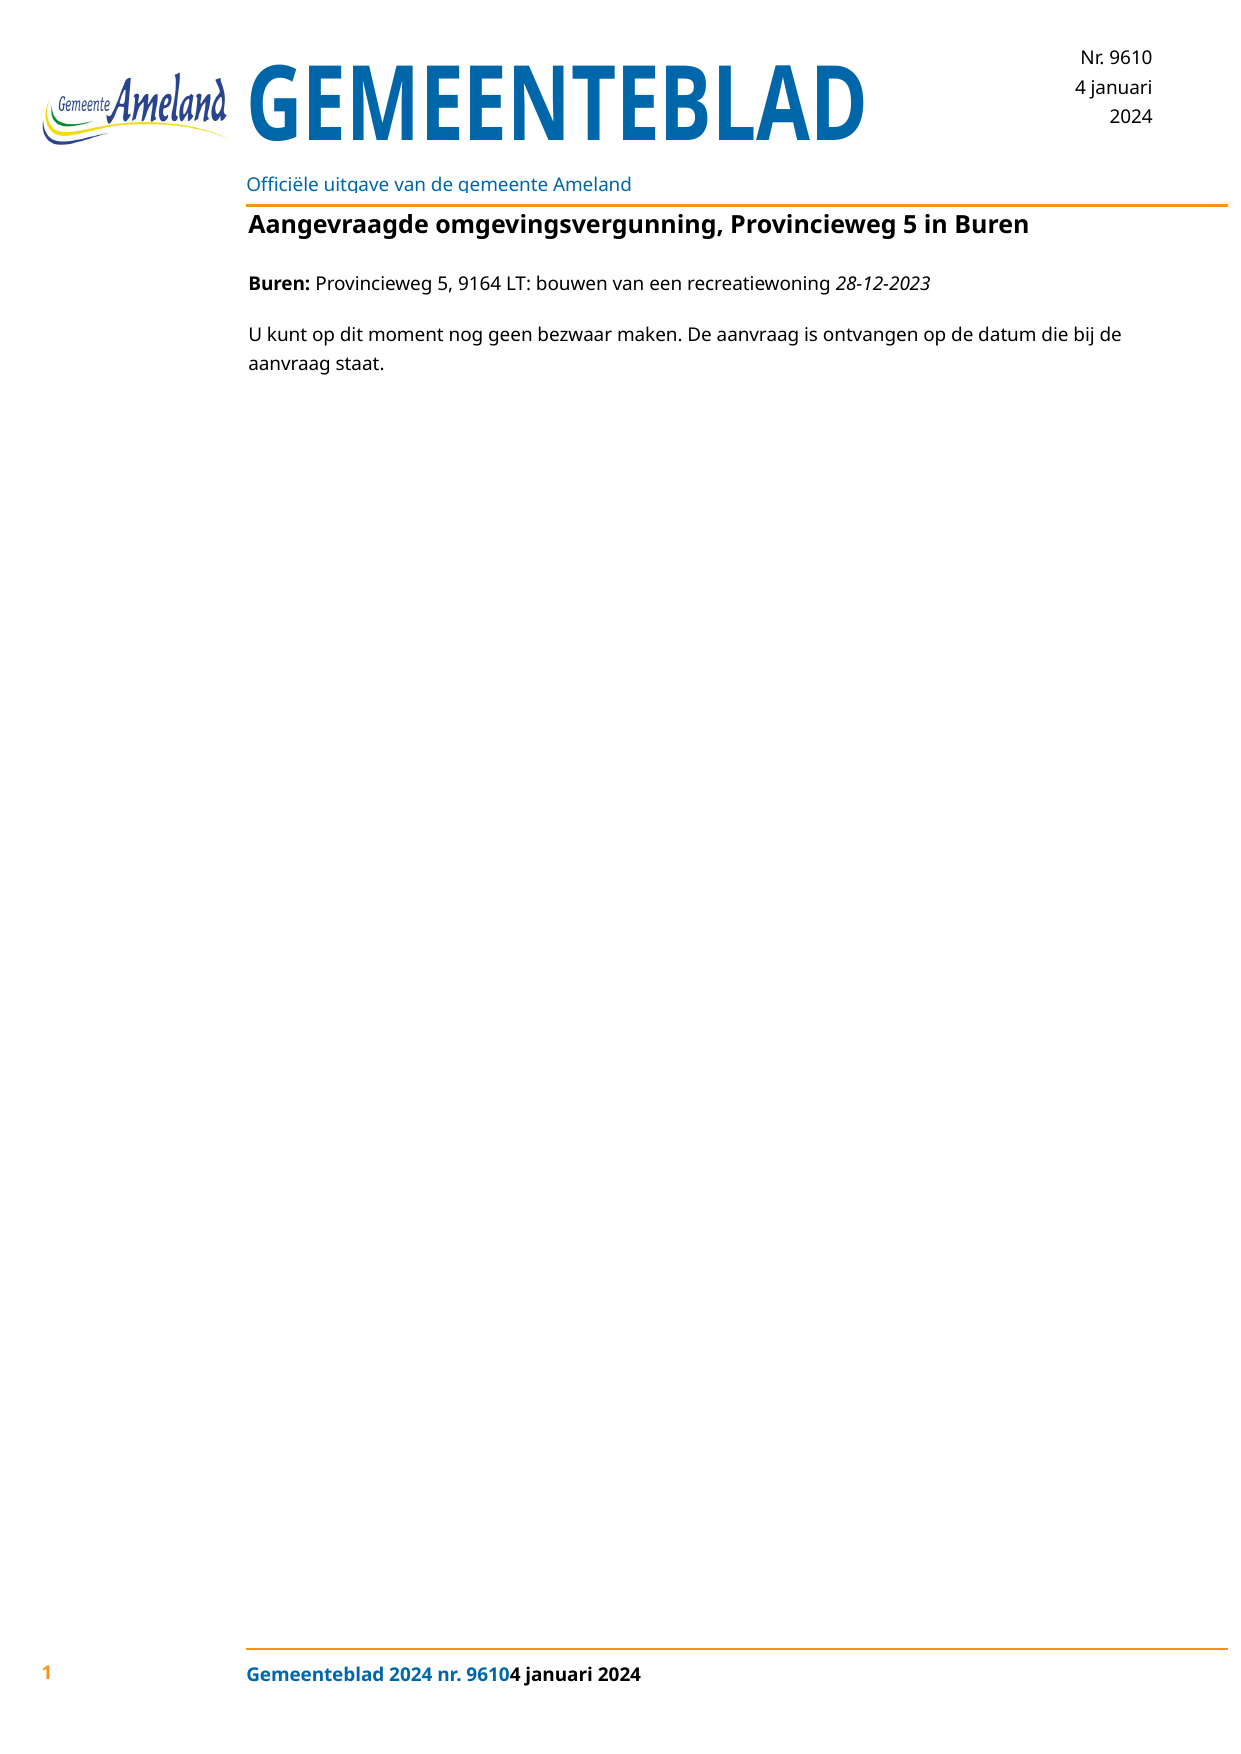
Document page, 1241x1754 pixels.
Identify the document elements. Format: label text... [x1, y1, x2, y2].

text U kunt op dit moment nog geen bezwaar maken. De aanvraag is ontvangen op de datum die bij de aanvraag staat. [248, 321, 1152, 376]
text Aangevraagde omgevingsvergunning, Provincieweg 5 in Buren [248, 207, 1152, 241]
text Buren: Provincieweg 5, 9164 LT: bouwen van een recreatiewoning 28-12-2023 [248, 270, 1152, 296]
picture [41, 47, 231, 172]
